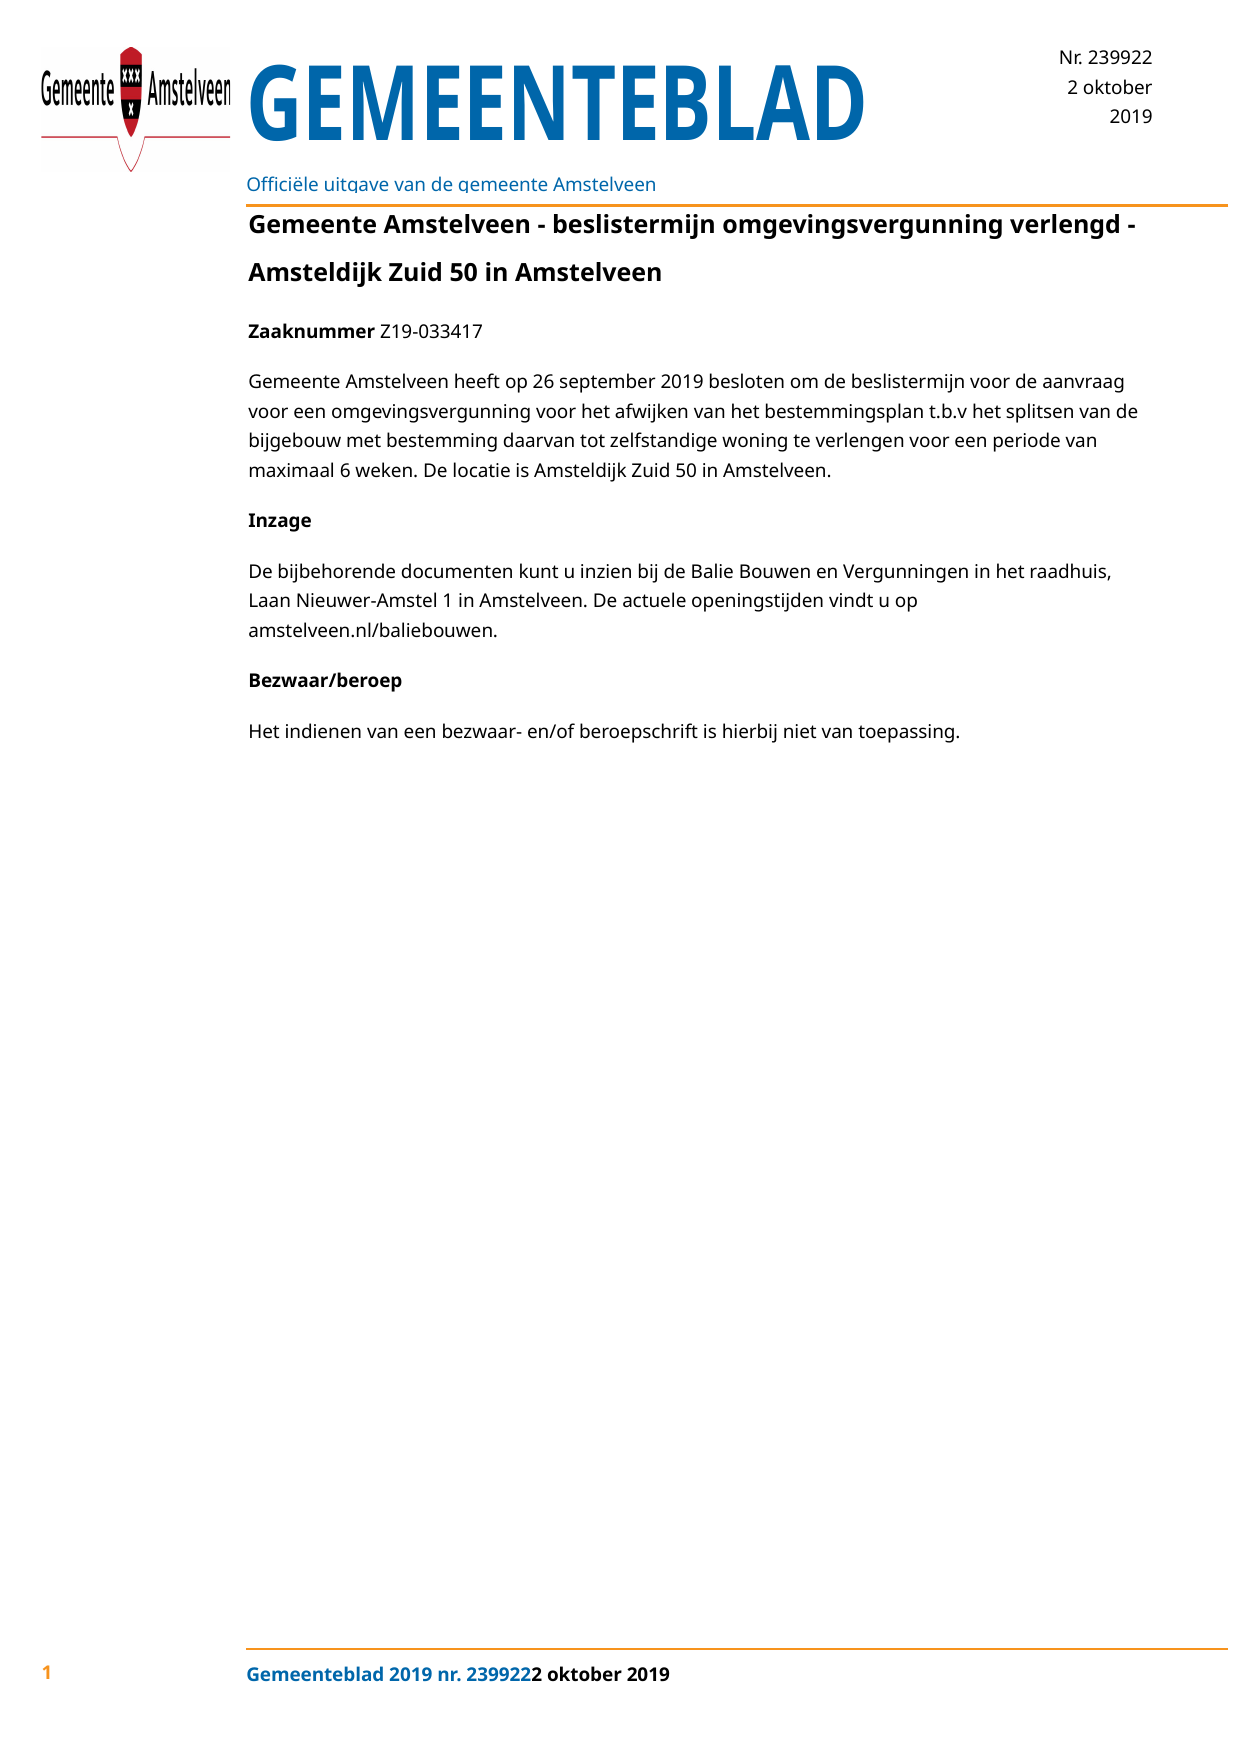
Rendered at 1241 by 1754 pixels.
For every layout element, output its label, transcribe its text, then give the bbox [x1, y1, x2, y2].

text Gemeente Amstelveen - beslistermijn omgevingsvergunning verlengd - Amsteldijk Zuid 50 in Amstelveen [248, 207, 1152, 288]
text Gemeente Amstelveen heeft op 26 september 2019 besloten om de beslistermijn voor de aanvraag voor een omgevingsvergunning voor het afwijken van het bestemmingsplan t.b.v het splitsen van de bijgebouw met bestemming daarvan tot zelfstandige woning te verlengen voor een periode van maximaal 6 weken. De locatie is Amsteldijk Zuid 50 in Amstelveen. [248, 368, 1152, 483]
text Zaaknummer Z19-033417 [248, 318, 1152, 344]
picture [41, 47, 231, 172]
text Inzage [248, 507, 1152, 533]
text De bijbehorende documenten kunt u inzien bij de Balie Bouwen en Vergunningen in het raadhuis, Laan Nieuwer-Amstel 1 in Amstelveen. De actuele openingstijden vindt u op amstelveen.nl/baliebouwen. [248, 558, 1152, 643]
text Het indienen van een bezwaar- en/of beroepschrift is hierbij niet van toepassing. [248, 718, 1152, 744]
text Bezwaar/beroep [248, 667, 1152, 693]
